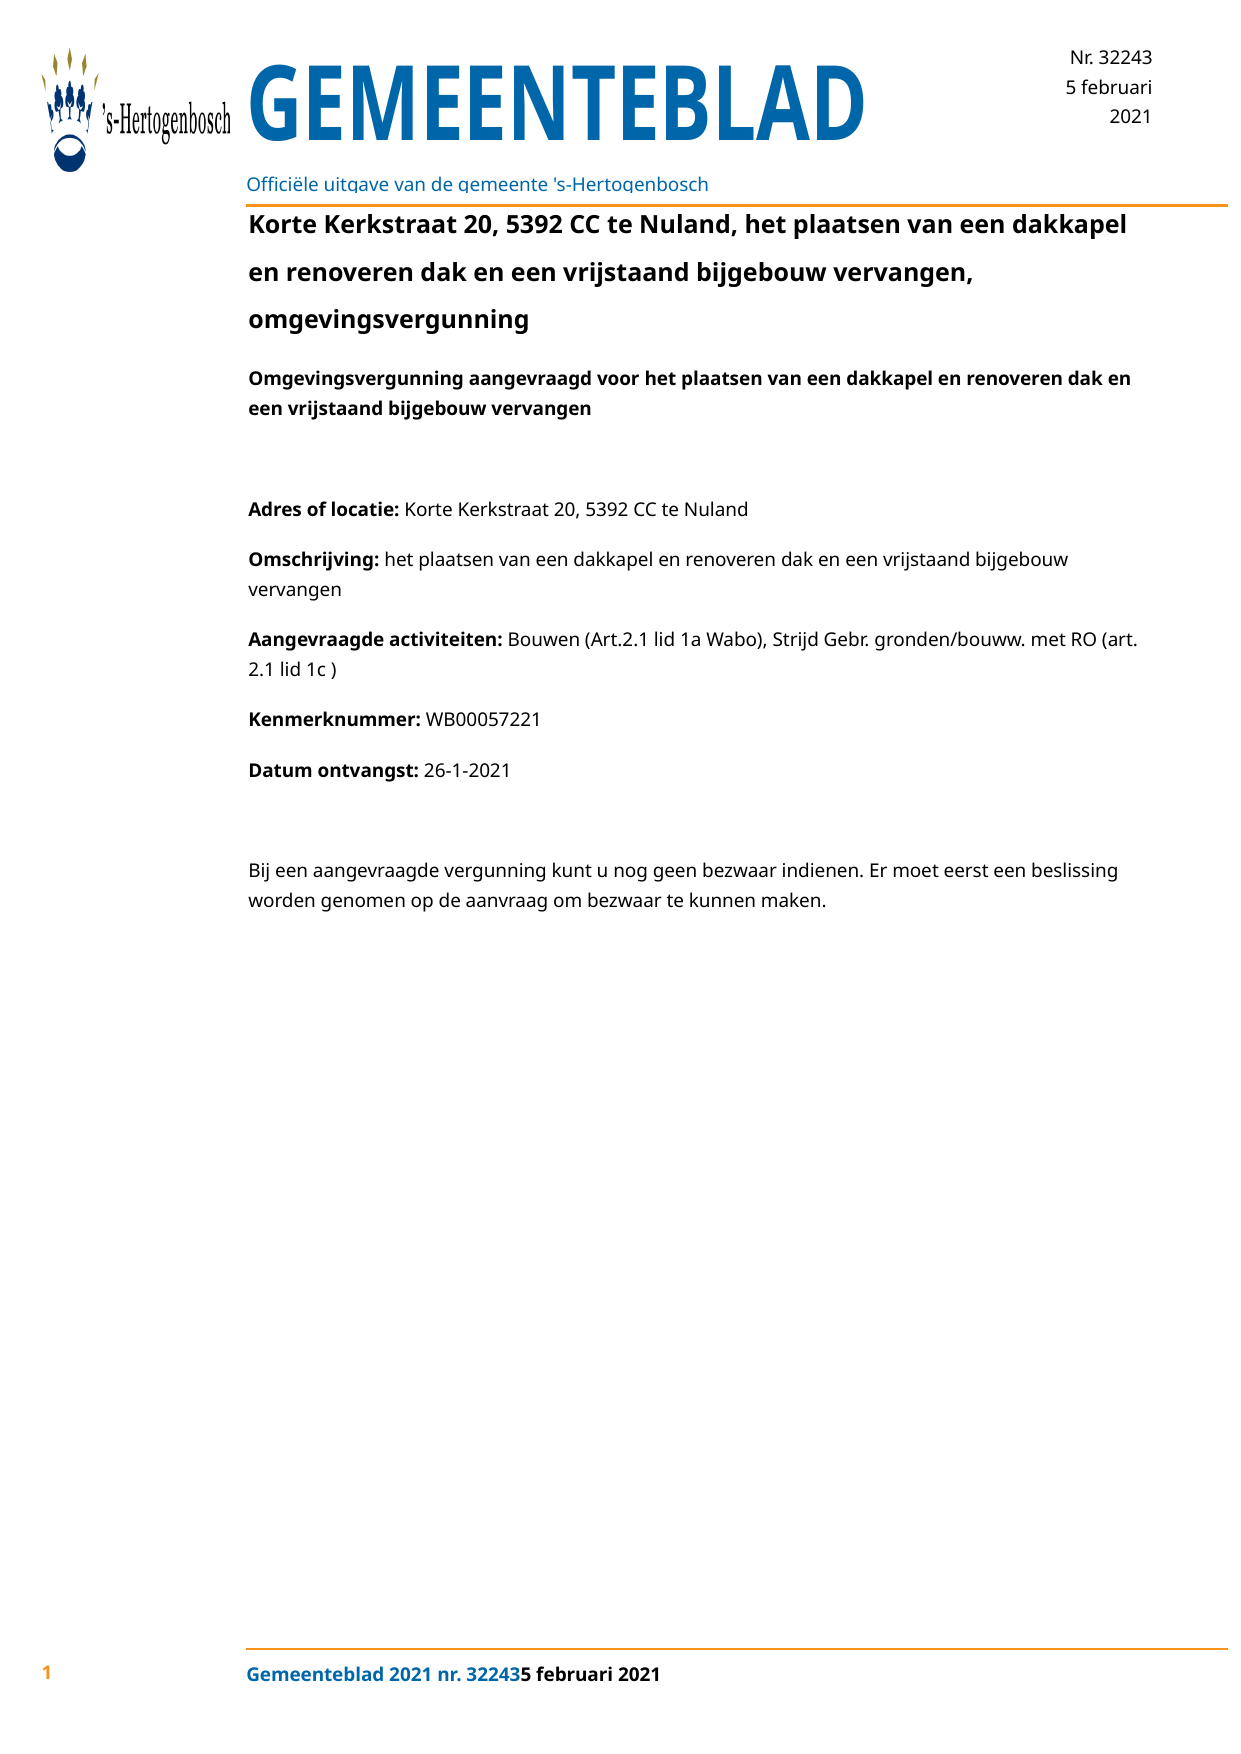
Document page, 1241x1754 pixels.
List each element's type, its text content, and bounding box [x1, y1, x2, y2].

text Bij een aangevraagde vergunning kunt u nog geen bezwaar indienen. Er moet eerst een beslissing worden genomen op de aanvraag om bezwaar te kunnen maken. [248, 858, 1152, 913]
text Kenmerknummer: WB00057221 [248, 706, 1152, 732]
text Datum ontvangst: 26-1-2021 [248, 757, 1152, 782]
picture [41, 47, 231, 172]
text Adres of locatie: Korte Kerkstraat 20, 5392 CC te Nuland [248, 496, 1152, 522]
text Aangevraagde activiteiten: Bouwen (Art.2.1 lid 1a Wabo), Strijd Gebr. gronden/bouww. met RO (art. 2.1 lid 1c ) [248, 626, 1152, 682]
text Omgevingsvergunning aangevraagd voor het plaatsen van een dakkapel en renoveren dak en een vrijstaand bijgebouw vervangen [248, 366, 1152, 421]
text Omschrijving: het plaatsen van een dakkapel en renoveren dak en een vrijstaand bijgebouw vervangen [248, 546, 1152, 602]
text Korte Kerkstraat 20, 5392 CC te Nuland, het plaatsen van een dakkapel en renoveren dak en een vrijstaand bijgebouw vervangen, omgevingsvergunning [248, 207, 1152, 336]
